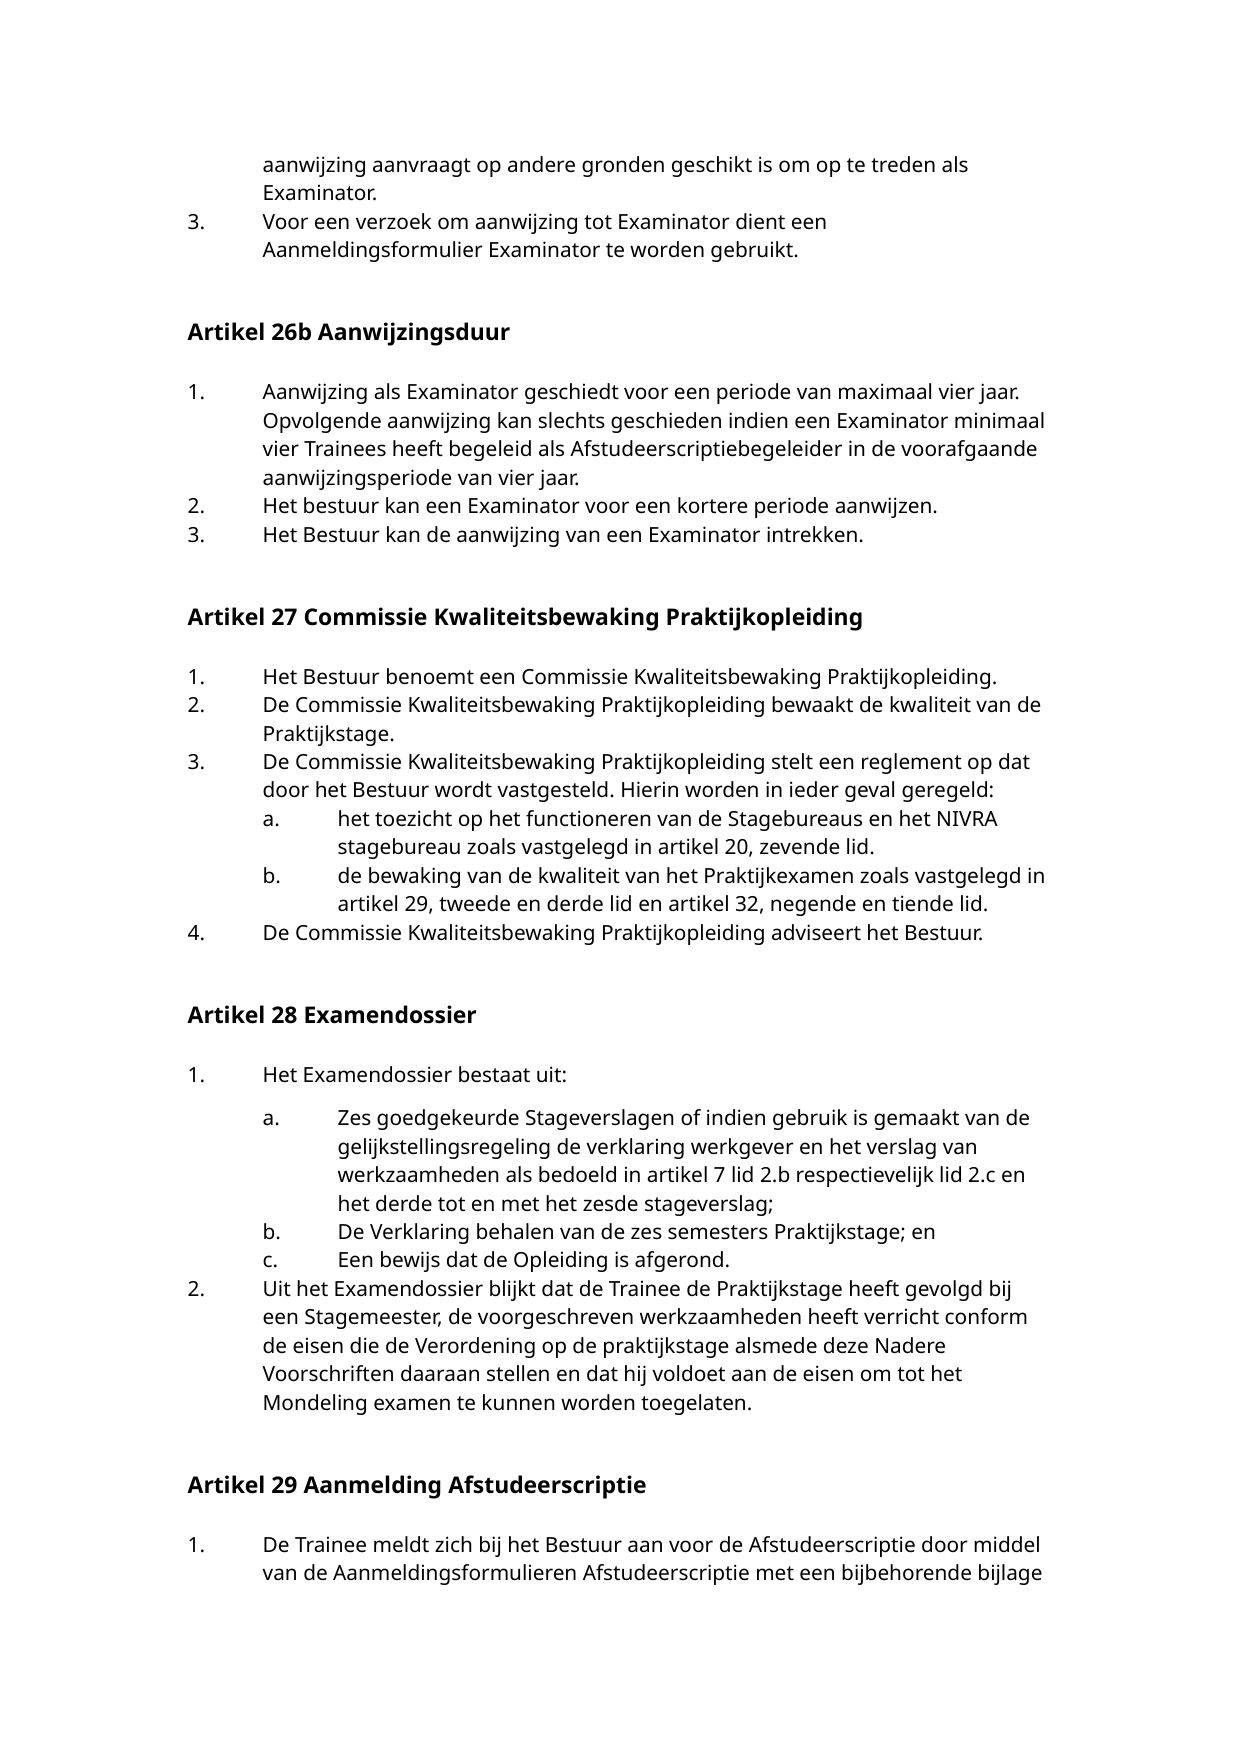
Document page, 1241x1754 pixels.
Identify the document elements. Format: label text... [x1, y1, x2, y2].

list aanwijzing aanvraagt op andere gronden geschikt is om op te treden als Examinator. [187, 150, 1053, 207]
list De Commissie Kwaliteitsbewaking Praktijkopleiding adviseert het Bestuur. [187, 918, 1053, 946]
list Zes goedgekeurde Stageverslagen of indien gebruik is gemaakt van de gelijkstellingsregeling de verklaring werkgever en het verslag van werkzaamheden als bedoeld in artikel 7 lid 2.b respectievelijk lid 2.c en het derde tot en met het zesde stageverslag; [262, 1103, 1053, 1217]
list De Verklaring behalen van de zes semesters Praktijkstage; en [262, 1217, 1053, 1246]
subtitle Artikel 27 Commissie Kwaliteitsbewaking Praktijkopleiding [187, 601, 1053, 632]
list Het Bestuur benoemt een Commissie Kwaliteitsbewaking Praktijkopleiding. [187, 662, 1053, 690]
list Voor een verzoek om aanwijzing tot Examinator dient een Aanmeldingsformulier Examinator te worden gebruikt. [187, 207, 1053, 264]
list De Commissie Kwaliteitsbewaking Praktijkopleiding stelt een reglement op dat door het Bestuur wordt vastgesteld. Hierin worden in ieder geval geregeld: [187, 747, 1053, 804]
subtitle Artikel 26b Aanwijzingsduur [187, 316, 1053, 347]
list Het bestuur kan een Examinator voor een kortere periode aanwijzen. [187, 491, 1053, 520]
list Het Bestuur kan de aanwijzing van een Examinator intrekken. [187, 520, 1053, 548]
list De Trainee meldt zich bij het Bestuur aan voor de Afstudeerscriptie door middel van de Aanmeldingsformulieren Afstudeerscriptie met een bijbehorende bijlage [187, 1530, 1053, 1587]
list Aanwijzing als Examinator geschiedt voor een periode van maximaal vier jaar. Opvolgende aanwijzing kan slechts geschieden indien een Examinator minimaal vier Trainees heeft begeleid als Afstudeerscriptiebegeleider in de voorafgaande aanwijzingsperiode van vier jaar. [187, 377, 1053, 491]
list De Commissie Kwaliteitsbewaking Praktijkopleiding bewaakt de kwaliteit van de Praktijkstage. [187, 690, 1053, 747]
list Het Examendossier bestaat uit: [187, 1060, 1053, 1088]
subtitle Artikel 28 Examendossier [187, 999, 1053, 1030]
subtitle Artikel 29 Aanmelding Afstudeerscriptie [187, 1469, 1053, 1500]
list het toezicht op het functioneren van de Stagebureaus en het NIVRA stagebureau zoals vastgelegd in artikel 20, zevende lid. [262, 804, 1053, 861]
list de bewaking van de kwaliteit van het Praktijkexamen zoals vastgelegd in artikel 29, tweede en derde lid en artikel 32, negende en tiende lid. [262, 861, 1053, 918]
list Uit het Examendossier blijkt dat de Trainee de Praktijkstage heeft gevolgd bij een Stagemeester, de voorgeschreven werkzaamheden heeft verricht conform de eisen die de Verordening op de praktijkstage alsmede deze Nadere Voorschriften daaraan stellen en dat hij voldoet aan de eisen om tot het Mondeling examen te kunnen worden toegelaten. [187, 1274, 1053, 1416]
list Een bewijs dat de Opleiding is afgerond. [262, 1246, 1053, 1274]
